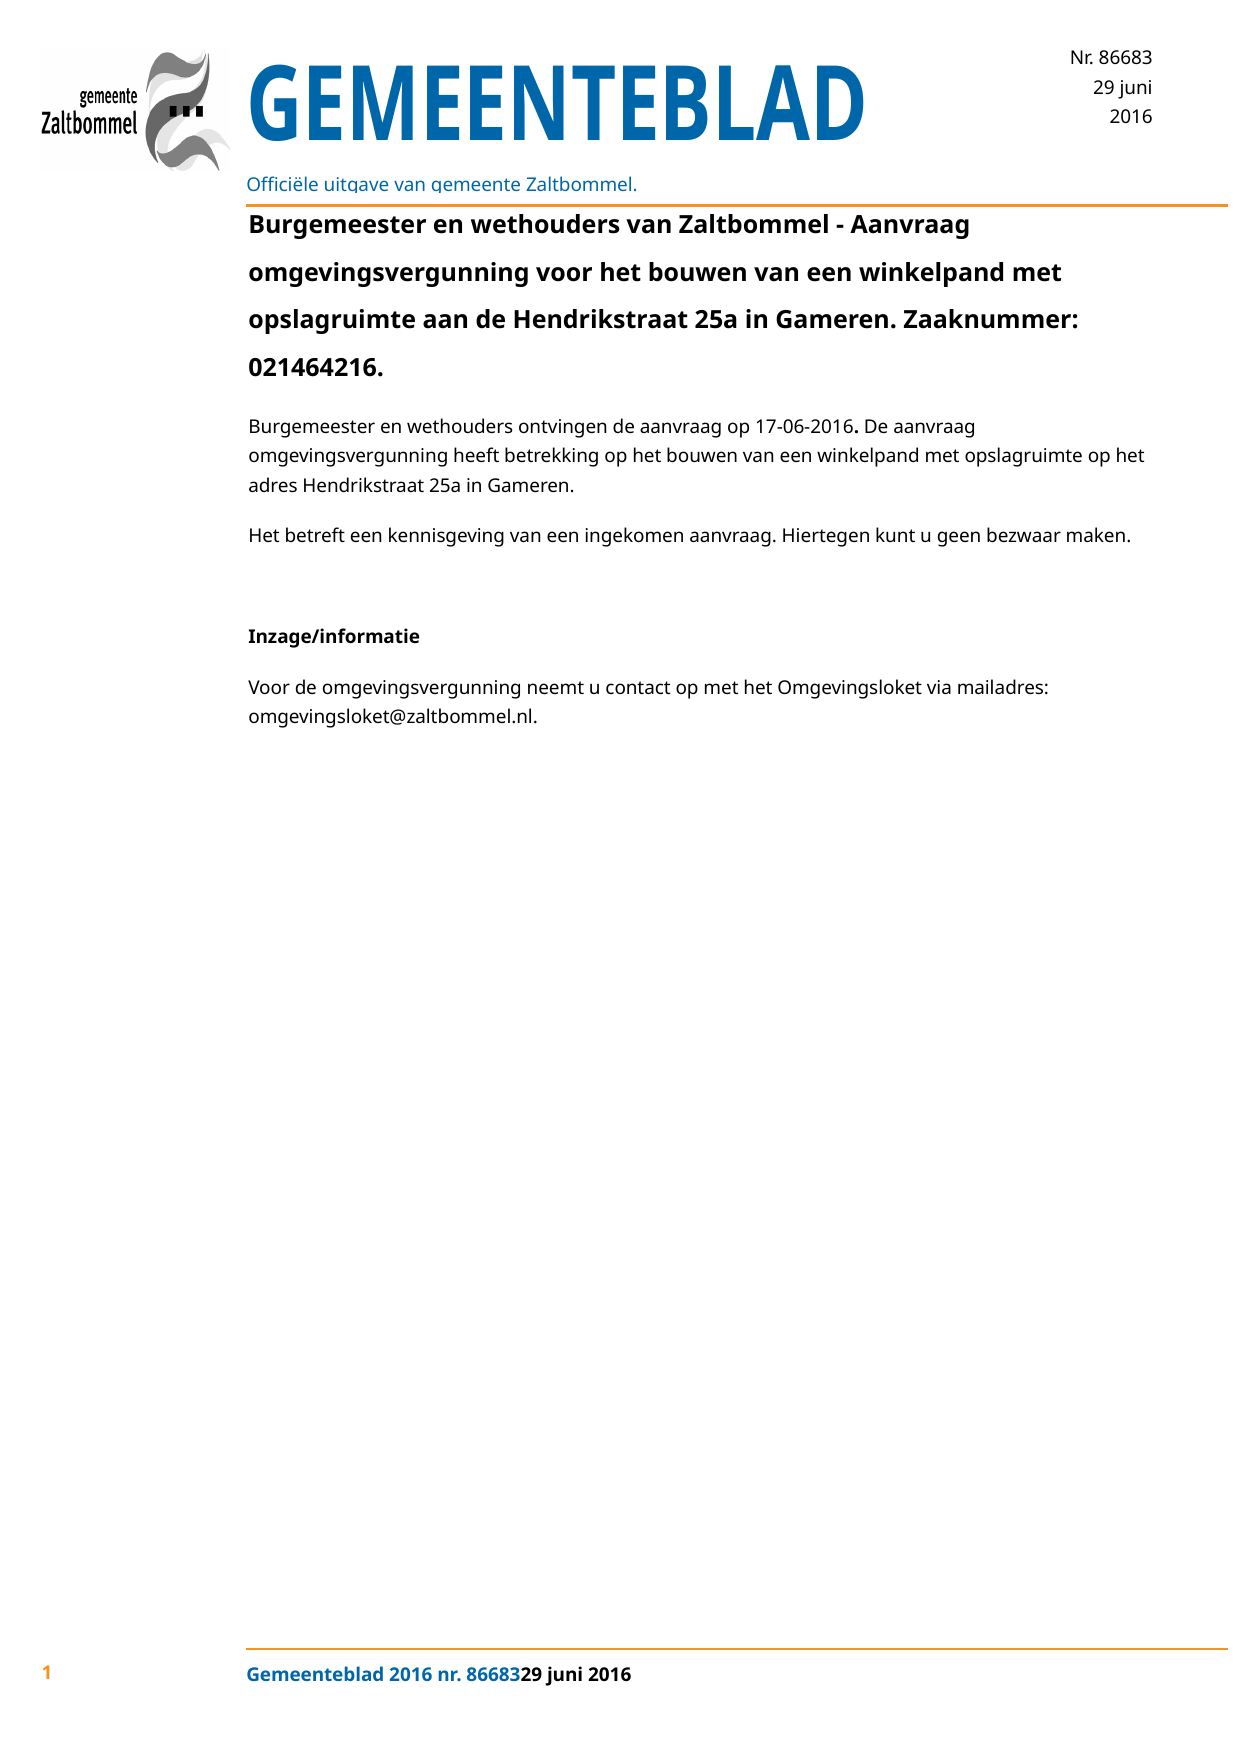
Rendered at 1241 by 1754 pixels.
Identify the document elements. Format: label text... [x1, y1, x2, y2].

picture [41, 47, 231, 172]
text Het betreft een kennisgeving van een ingekomen aanvraag. Hiertegen kunt u geen bezwaar maken. [248, 523, 1152, 548]
text Burgemeester en wethouders ontvingen de aanvraag op 17-06-2016. De aanvraag omgevingsvergunning heeft betrekking op het bouwen van een winkelpand met opslagruimte op het adres Hendrikstraat 25a in Gameren. [248, 413, 1152, 498]
text Inzage/informatie [248, 623, 1152, 649]
text Burgemeester en wethouders van Zaltbommel - Aanvraag omgevingsvergunning voor het bouwen van een winkelpand met opslagruimte aan de Hendrikstraat 25a in Gameren. Zaaknummer: 021464216. [248, 207, 1152, 384]
text Voor de omgevingsvergunning neemt u contact op met het Omgevingsloket via mailadres: omgevingsloket@zaltbommel.nl. [248, 674, 1152, 729]
